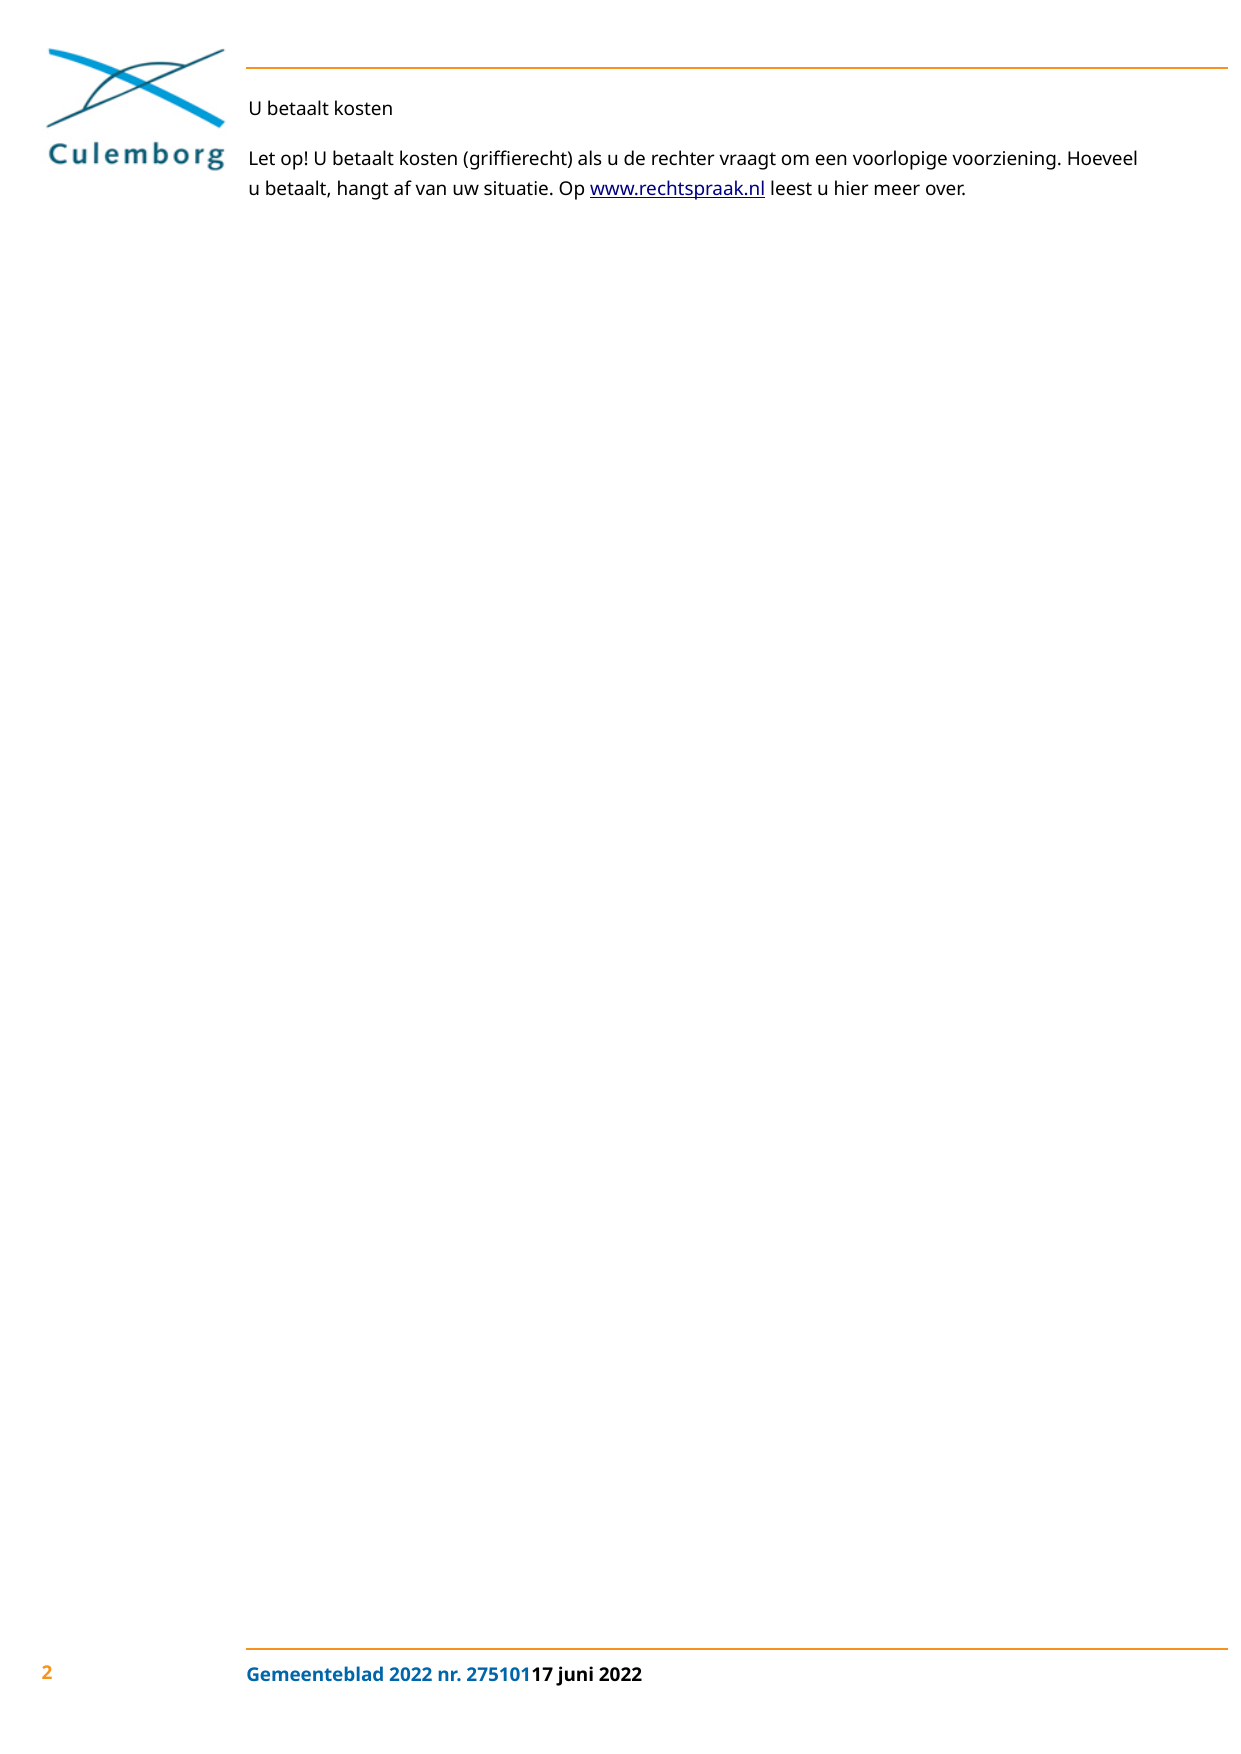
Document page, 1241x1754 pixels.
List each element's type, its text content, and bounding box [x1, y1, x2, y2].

picture [41, 47, 231, 172]
text Let op! U betaalt kosten (griffierecht) als u de rechter vraagt om een voorlopige voorziening. Hoeveel u betaalt, hangt af van uw situatie. Op www.rechtspraak.nl leest u hier meer over. [248, 145, 1152, 201]
text U betaalt kosten [248, 95, 1152, 121]
